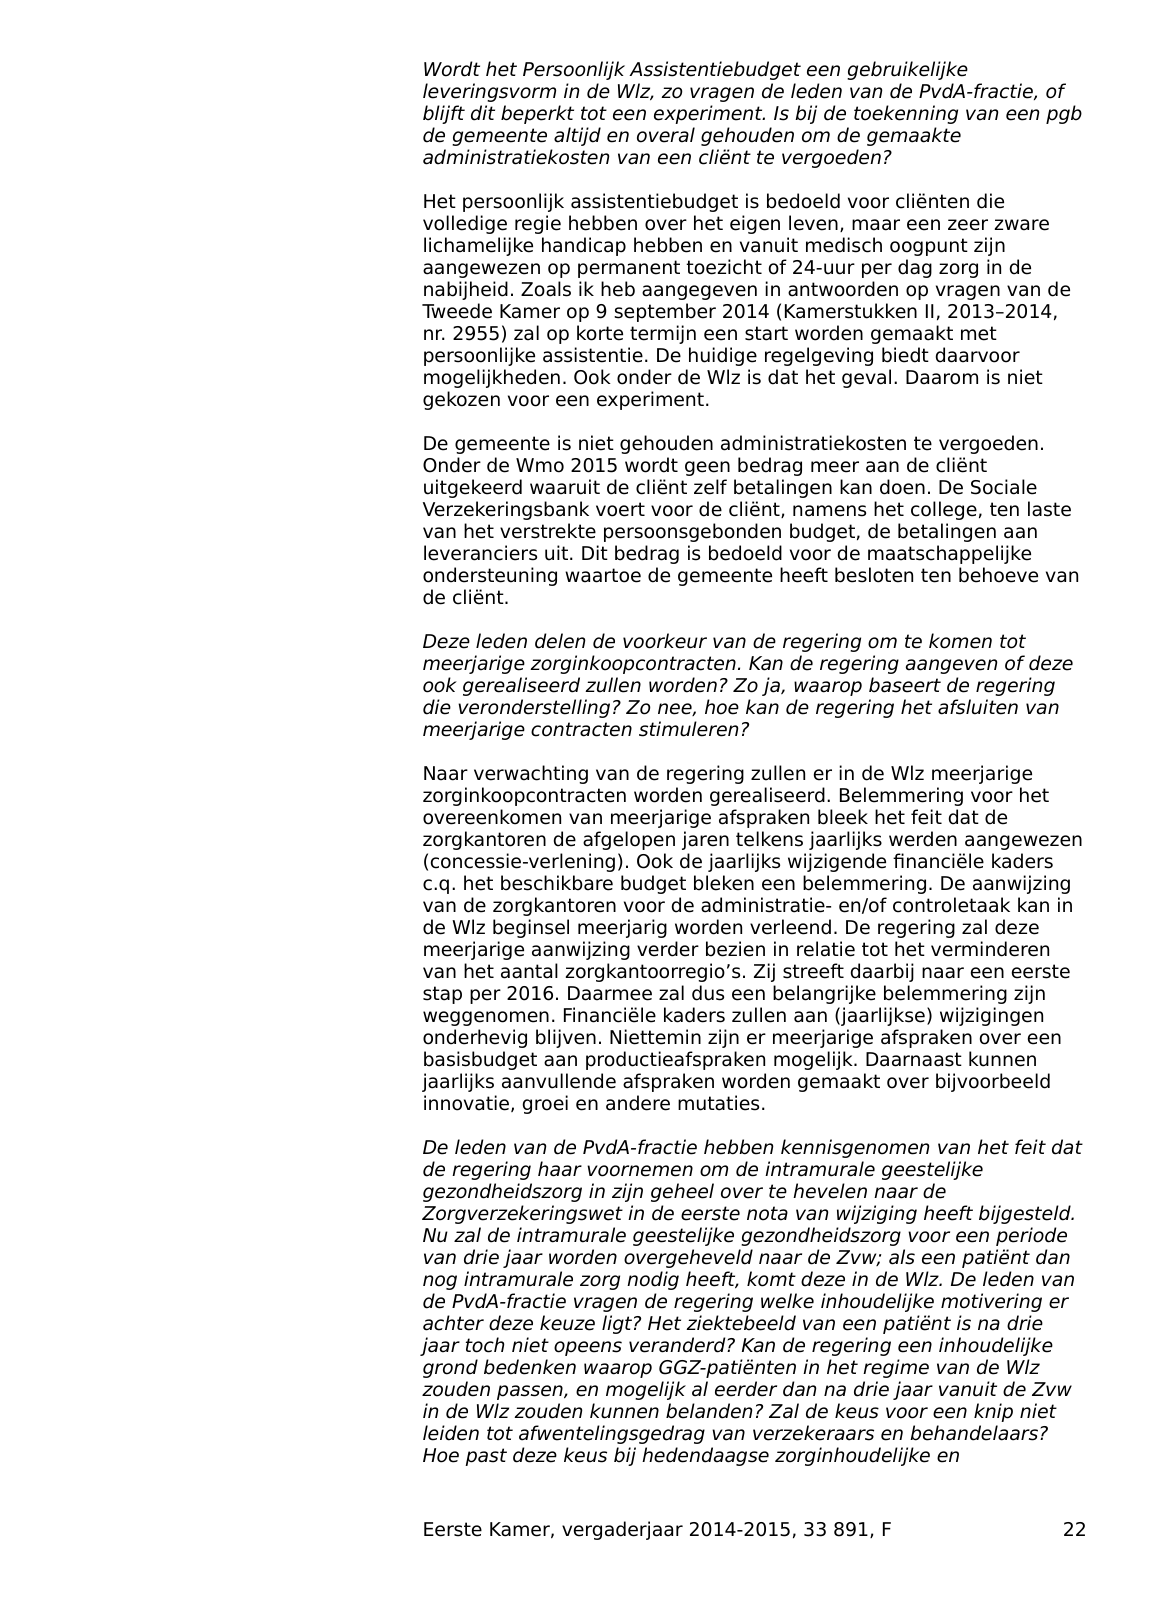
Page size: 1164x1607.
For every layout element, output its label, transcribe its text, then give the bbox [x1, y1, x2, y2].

text Naar verwachting van de regering zullen er in de Wlz meerjarige zorginkoopcontracten worden gerealiseerd. Belemmering voor het overeenkomen van meerjarige afspraken bleek het feit dat de zorgkantoren de afgelopen jaren telkens jaarlijks werden aangewezen (concessie-verlening). Ook de jaarlijks wijzigende financiële kaders c.q. het beschikbare budget bleken een belemmering. De aanwijzing van de zorgkantoren voor de administratie- en/of controletaak kan in de Wlz beginsel meerjarig worden verleend. De regering zal deze meerjarige aanwijzing verder bezien in relatie tot het verminderen van het aantal zorgkantoorregio’s. Zij streeft daarbij naar een eerste stap per 2016. Daarmee zal dus een belangrijke belemmering zijn weggenomen. Financiële kaders zullen aan (jaarlijkse) wijzigingen onderhevig blijven. Niettemin zijn er meerjarige afspraken over een basisbudget aan productieafspraken mogelijk. Daarnaast kunnen jaarlijks aanvullende afspraken worden gemaakt over bijvoorbeeld innovatie, groei en andere mutaties. [422, 763, 1087, 1115]
text Deze leden delen de voorkeur van de regering om te komen tot meerjarige zorginkoopcontracten. Kan de regering aangeven of deze ook gerealiseerd zullen worden? Zo ja, waarop baseert de regering die veronderstelling? Zo nee, hoe kan de regering het afsluiten van meerjarige contracten stimuleren? [422, 631, 1087, 741]
text De leden van de PvdA-fractie hebben kennisgenomen van het feit dat de regering haar voornemen om de intramurale geestelijke gezondheidszorg in zijn geheel over te hevelen naar de Zorgverzekeringswet in de eerste nota van wijziging heeft bijgesteld. Nu zal de intramurale geestelijke gezondheidszorg voor een periode van drie jaar worden overgeheveld naar de Zvw; als een patiënt dan nog intramurale zorg nodig heeft, komt deze in de Wlz. De leden van de PvdA-fractie vragen de regering welke inhoudelijke motivering er achter deze keuze ligt? Het ziektebeeld van een patiënt is na drie jaar toch niet opeens veranderd? Kan de regering een inhoudelijke grond bedenken waarop GGZ-patiënten in het regime van de Wlz zouden passen, en mogelijk al eerder dan na drie jaar vanuit de Zvw in de Wlz zouden kunnen belanden? Zal de keus voor een knip niet leiden tot afwentelingsgedrag van verzekeraars en behandelaars? Hoe past deze keus bij hedendaagse zorginhoudelijke en [422, 1137, 1087, 1467]
text Het persoonlijk assistentiebudget is bedoeld voor cliënten die volledige regie hebben over het eigen leven, maar een zeer zware lichamelijke handicap hebben en vanuit medisch oogpunt zijn aangewezen op permanent toezicht of 24-uur per dag zorg in de nabijheid. Zoals ik heb aangegeven in antwoorden op vragen van de Tweede Kamer op 9 september 2014 (Kamerstukken II, 2013–2014, nr. 2955) zal op korte termijn een start worden gemaakt met persoonlijke assistentie. De huidige regelgeving biedt daarvoor mogelijkheden. Ook onder de Wlz is dat het geval. Daarom is niet gekozen voor een experiment. [422, 191, 1087, 411]
text Wordt het Persoonlijk Assistentiebudget een gebruikelijke leveringsvorm in de Wlz, zo vragen de leden van de PvdA-fractie, of blijft dit beperkt tot een experiment. Is bij de toekenning van een pgb de gemeente altijd en overal gehouden om de gemaakte administratiekosten van een cliënt te vergoeden? [422, 59, 1087, 169]
text De gemeente is niet gehouden administratiekosten te vergoeden. Onder de Wmo 2015 wordt geen bedrag meer aan de cliënt uitgekeerd waaruit de cliënt zelf betalingen kan doen. De Sociale Verzekeringsbank voert voor de cliënt, namens het college, ten laste van het verstrekte persoonsgebonden budget, de betalingen aan leveranciers uit. Dit bedrag is bedoeld voor de maatschappelijke ondersteuning waartoe de gemeente heeft besloten ten behoeve van de cliënt. [422, 433, 1087, 609]
